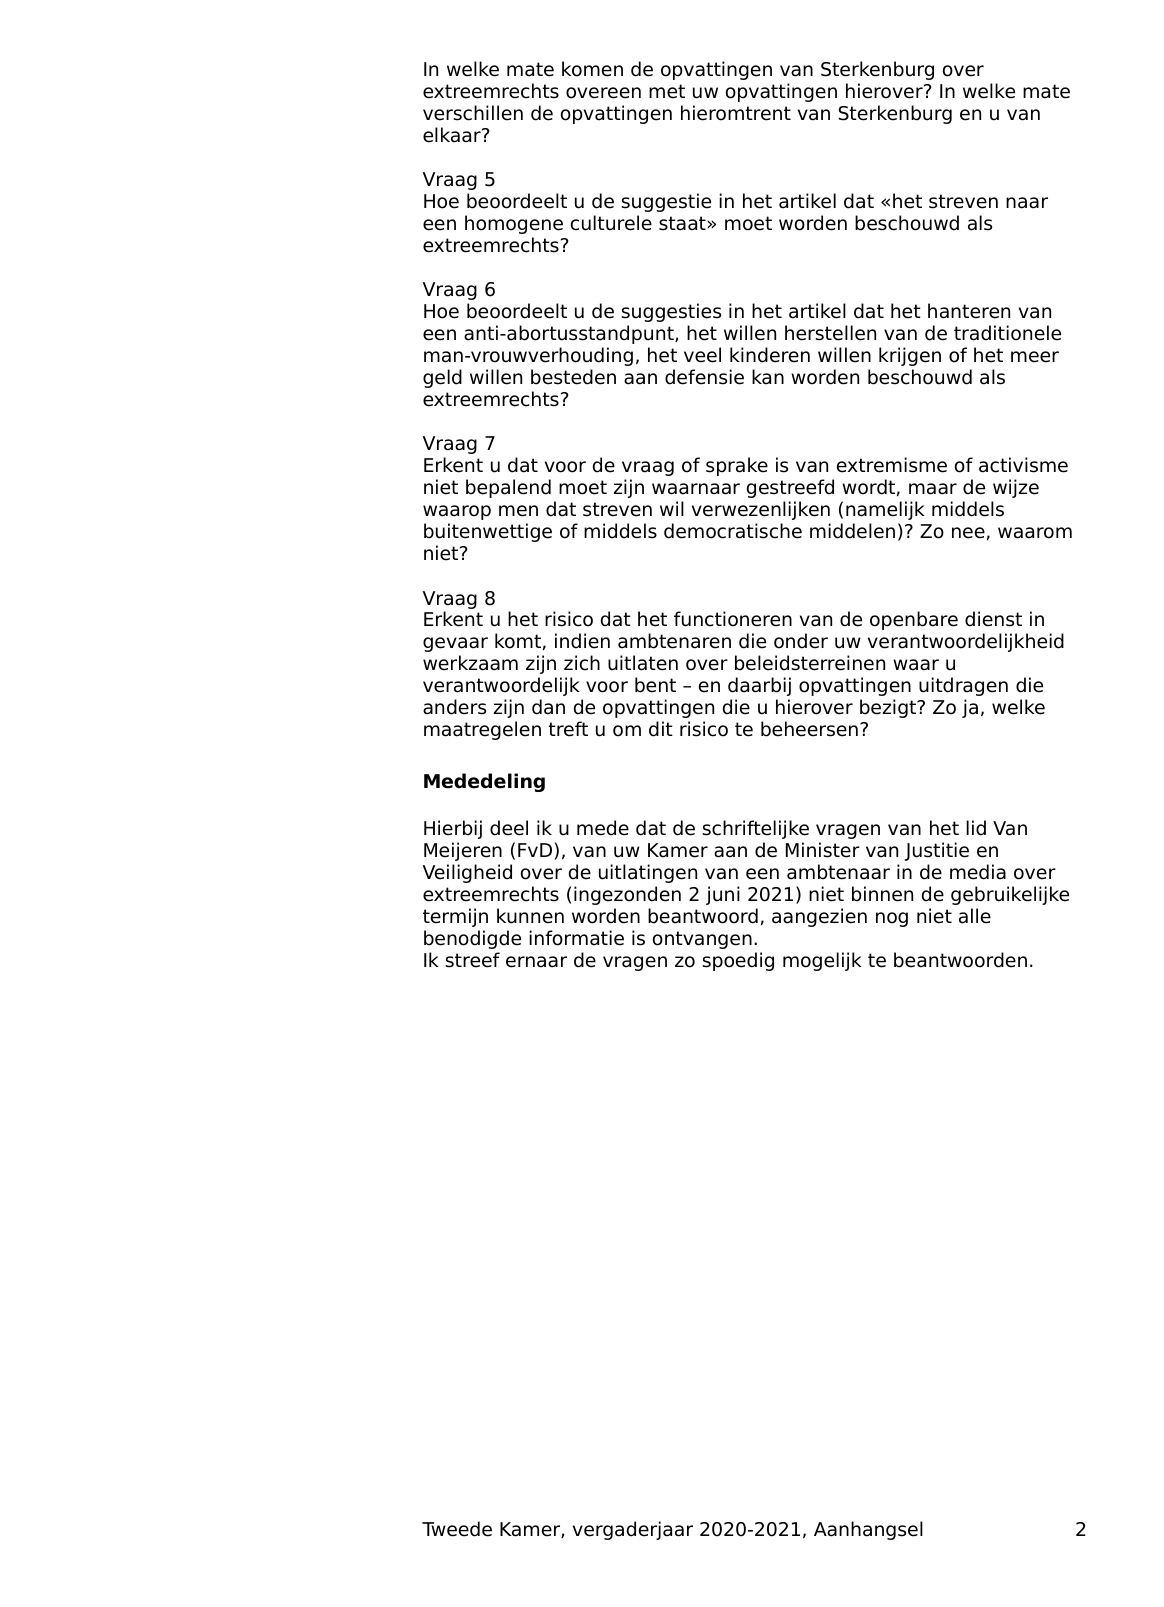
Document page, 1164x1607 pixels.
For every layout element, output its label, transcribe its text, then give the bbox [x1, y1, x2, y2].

text Vraag 7 [422, 433, 1087, 455]
text Hoe beoordeelt u de suggestie in het artikel dat «het streven naar een homogene culturele staat» moet worden beschouwd als extreemrechts? [422, 191, 1087, 257]
text Hoe beoordeelt u de suggesties in het artikel dat het hanteren van een anti-abortusstandpunt, het willen herstellen van de traditionele man-vrouwverhouding, het veel kinderen willen krijgen of het meer geld willen besteden aan defensie kan worden beschouwd als extreemrechts? [422, 301, 1087, 411]
text Ik streef ernaar de vragen zo spoedig mogelijk te beantwoorden. [422, 950, 1087, 972]
text Vraag 5 [422, 169, 1087, 191]
text Erkent u dat voor de vraag of sprake is van extremisme of activisme niet bepalend moet zijn waarnaar gestreefd wordt, maar de wijze waarop men dat streven wil verwezenlijken (namelijk middels buitenwettige of middels democratische middelen)? Zo nee, waarom niet? [422, 455, 1087, 565]
text Vraag 8 [422, 587, 1087, 609]
subtitle Mededeling [422, 771, 1087, 793]
text Vraag 6 [422, 279, 1087, 301]
text Hierbij deel ik u mede dat de schriftelijke vragen van het lid Van Meijeren (FvD), van uw Kamer aan de Minister van Justitie en Veiligheid over de uitlatingen van een ambtenaar in de media over extreemrechts (ingezonden 2 juni 2021) niet binnen de gebruikelijke termijn kunnen worden beantwoord, aangezien nog niet alle benodigde informatie is ontvangen. [422, 818, 1087, 950]
text In welke mate komen de opvattingen van Sterkenburg over extreemrechts overeen met uw opvattingen hierover? In welke mate verschillen de opvattingen hieromtrent van Sterkenburg en u van elkaar? [422, 59, 1087, 147]
text Erkent u het risico dat het functioneren van de openbare dienst in gevaar komt, indien ambtenaren die onder uw verantwoordelijkheid werkzaam zijn zich uitlaten over beleidsterreinen waar u verantwoordelijk voor bent – en daarbij opvattingen uitdragen die anders zijn dan de opvattingen die u hierover bezigt? Zo ja, welke maatregelen treft u om dit risico te beheersen? [422, 609, 1087, 741]
